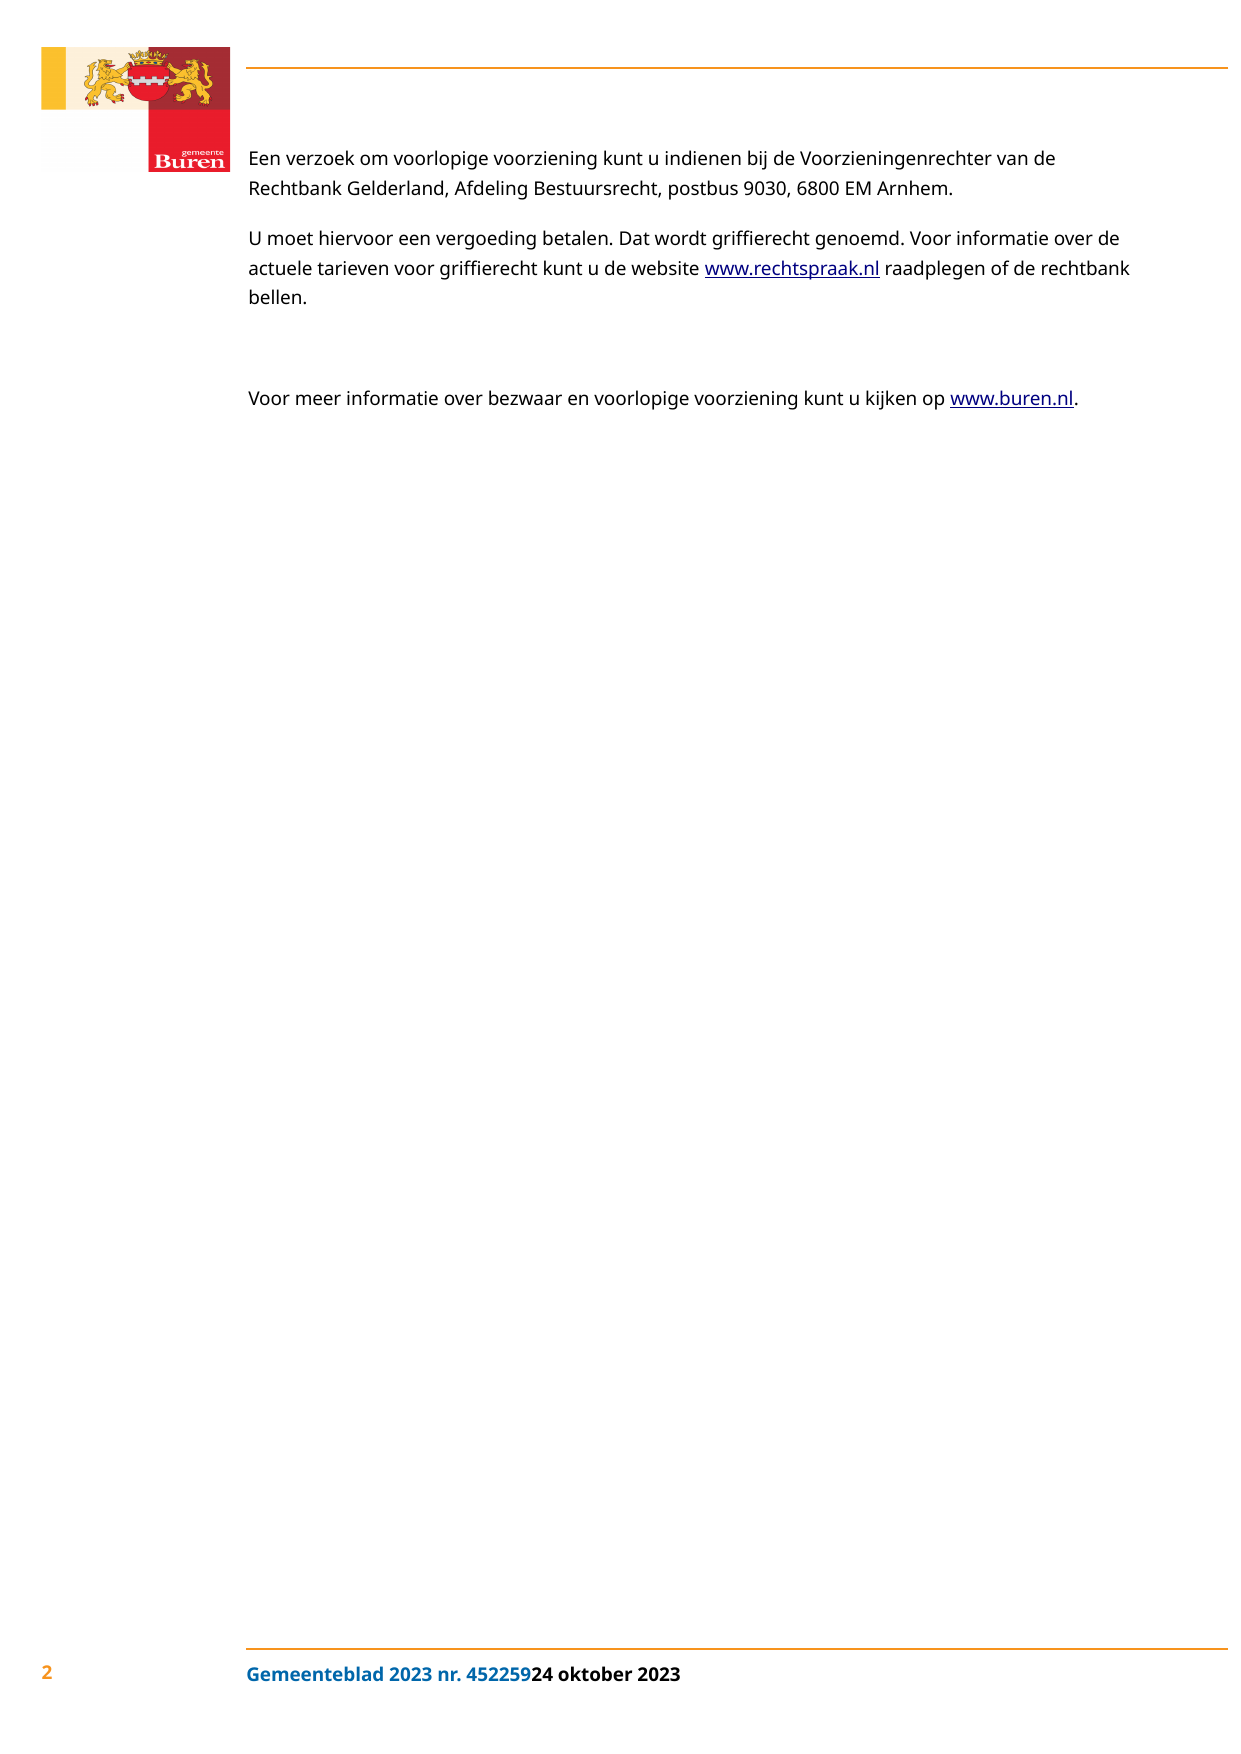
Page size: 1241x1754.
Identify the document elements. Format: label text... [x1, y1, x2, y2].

text Een verzoek om voorlopige voorziening kunt u indienen bij de Voorzieningenrechter van de Rechtbank Gelderland, Afdeling Bestuursrecht, postbus 9030, 6800 EM Arnhem. [248, 145, 1152, 201]
text U moet hiervoor een vergoeding betalen. Dat wordt griffierecht genoemd. Voor informatie over de actuele tarieven voor griffierecht kunt u de website www.rechtspraak.nl raadplegen of de rechtbank bellen. [248, 225, 1152, 310]
picture [41, 47, 231, 172]
text Voor meer informatie over bezwaar en voorlopige voorziening kunt u kijken op www.buren.nl. [248, 385, 1152, 411]
